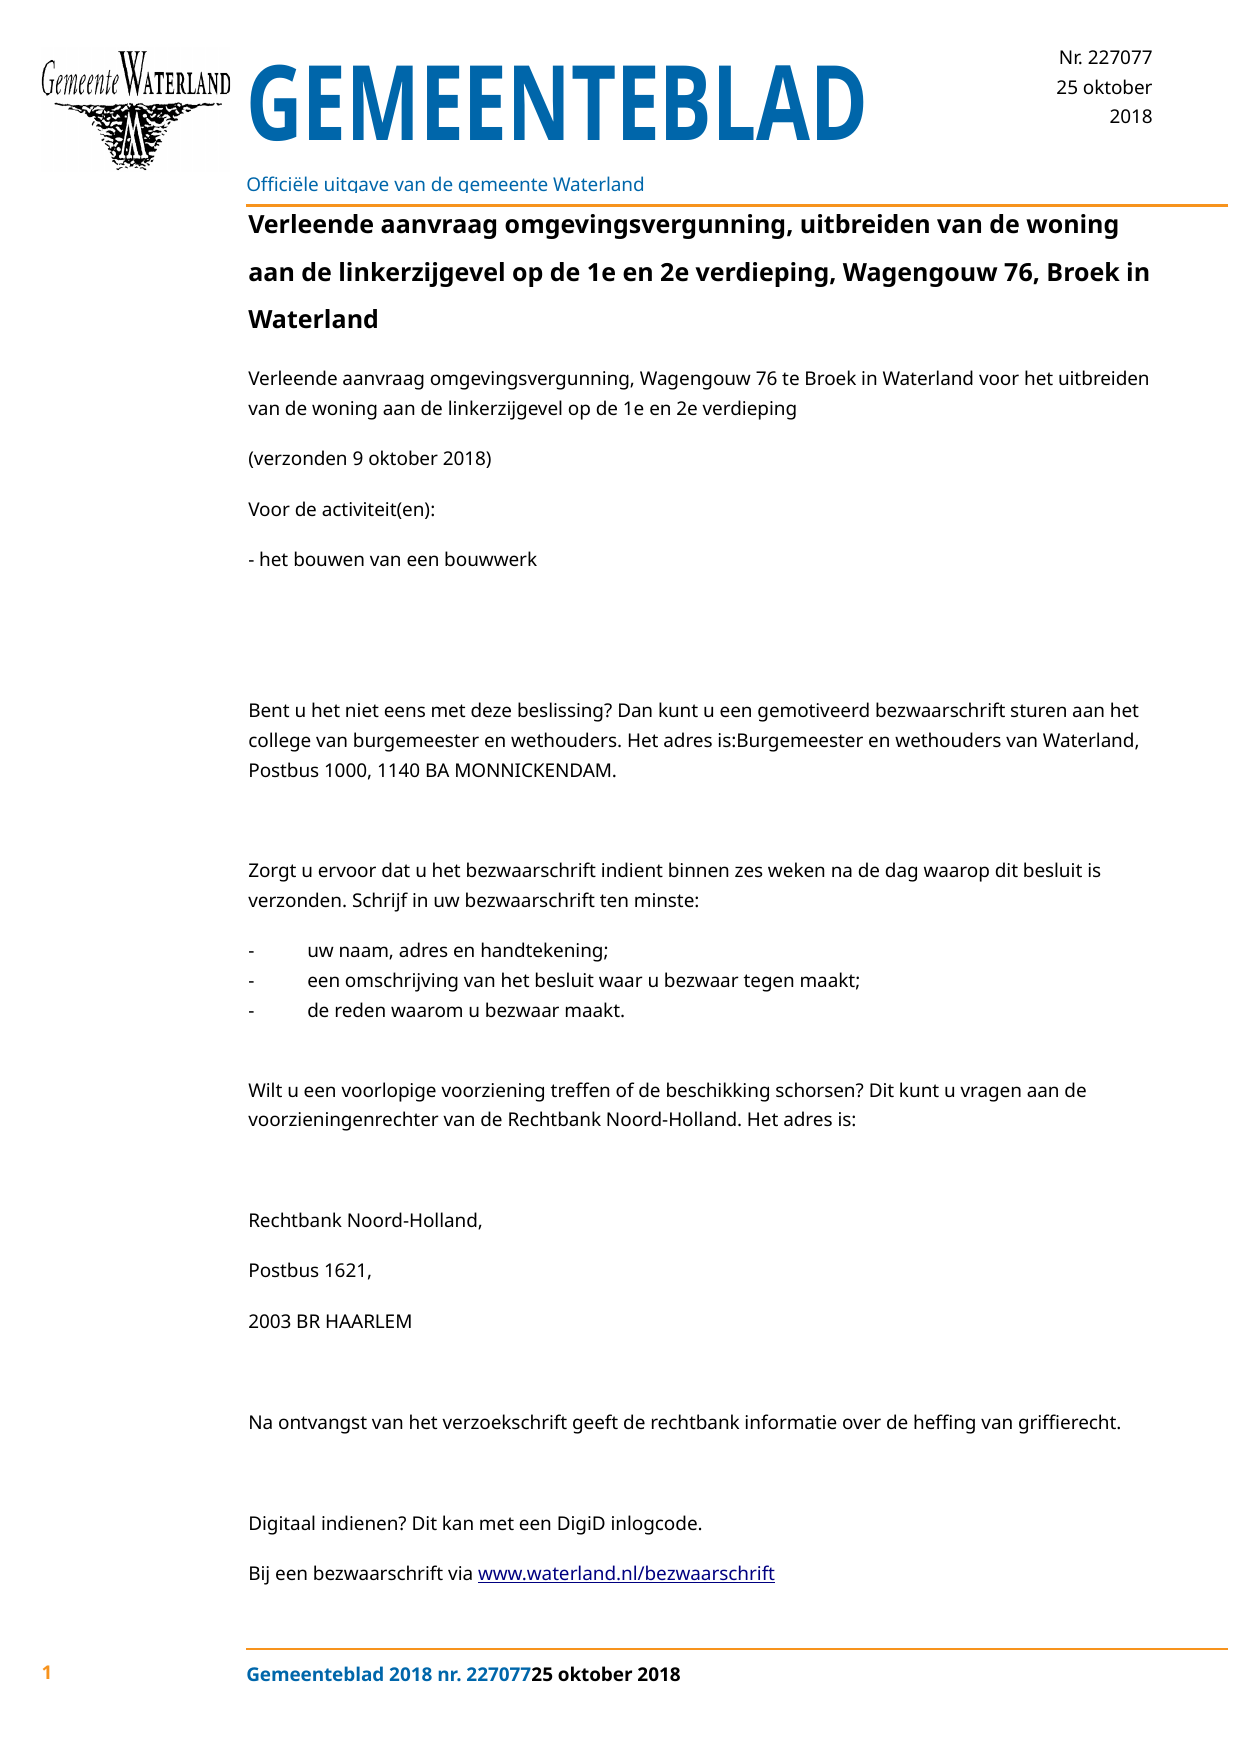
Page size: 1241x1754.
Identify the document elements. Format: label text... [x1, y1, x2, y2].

text Verleende aanvraag omgevingsvergunning, Wagengouw 76 te Broek in Waterland voor het uitbreiden van de woning aan de linkerzijgevel op de 1e en 2e verdieping [248, 366, 1152, 421]
text 2003 BR HAARLEM [248, 1308, 1152, 1334]
text Rechtbank Noord-Holland, [248, 1207, 1152, 1233]
text Bij een bezwaarschrift via www.waterland.nl/bezwaarschrift [248, 1560, 1152, 1586]
text Postbus 1621, [248, 1258, 1152, 1283]
list een omschrijving van het besluit waar u bezwaar tegen maakt; [248, 967, 1152, 993]
text (verzonden 9 oktober 2018) [248, 446, 1152, 471]
picture [41, 47, 231, 172]
text Zorgt u ervoor dat u het bezwaarschrift indient binnen zes weken na de dag waarop dit besluit is verzonden. Schrijf in uw bezwaarschrift ten minste: [248, 858, 1152, 913]
text Na ontvangst van het verzoekschrift geeft de rechtbank informatie over de heffing van griffierecht. [248, 1409, 1152, 1434]
text Voor de activiteit(en): [248, 496, 1152, 522]
list uw naam, adres en handtekening; [248, 938, 1152, 963]
text Digitaal indienen? Dit kan met een DigiD inlogcode. [248, 1510, 1152, 1535]
text Verleende aanvraag omgevingsvergunning, uitbreiden van de woning aan de linkerzijgevel op de 1e en 2e verdieping, Wagengouw 76, Broek in Waterland [248, 207, 1152, 336]
text Bent u het niet eens met deze beslissing? Dan kunt u een gemotiveerd bezwaarschrift sturen aan het college van burgemeester en wethouders. Het adres is:Burgemeester en wethouders van Waterland, Postbus 1000, 1140 BA MONNICKENDAM. [248, 698, 1152, 782]
list de reden waarom u bezwaar maakt. [248, 997, 1152, 1022]
text - het bouwen van een bouwwerk [248, 546, 1152, 572]
text Wilt u een voorlopige voorziening treffen of de beschikking schorsen? Dit kunt u vragen aan de voorzieningenrechter van de Rechtbank Noord-Holland. Het adres is: [248, 1077, 1152, 1132]
